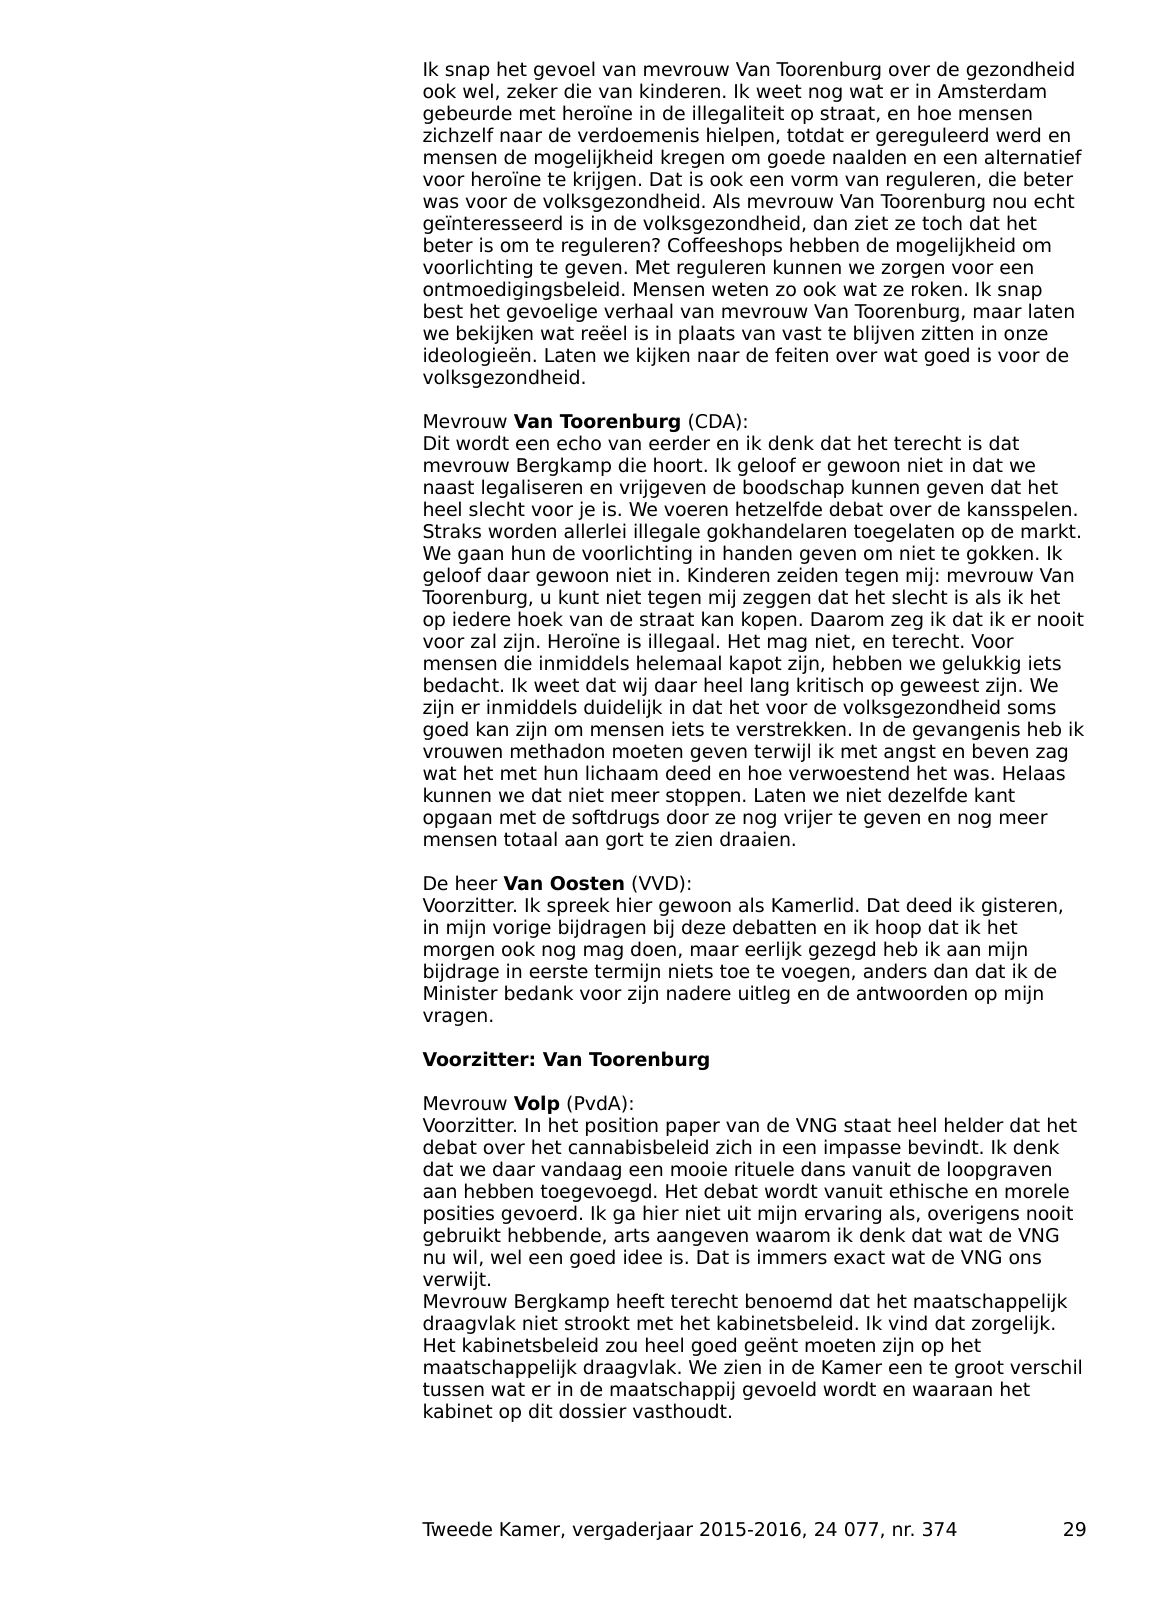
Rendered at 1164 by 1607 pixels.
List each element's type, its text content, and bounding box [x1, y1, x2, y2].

text Mevrouw Van Toorenburg (CDA): [422, 411, 1087, 433]
text Voorzitter: Van Toorenburg [422, 1049, 1087, 1071]
text Ik snap het gevoel van mevrouw Van Toorenburg over de gezondheid ook wel, zeker die van kinderen. Ik weet nog wat er in Amsterdam gebeurde met heroïne in de illegaliteit op straat, en hoe mensen zichzelf naar de verdoemenis hielpen, totdat er gereguleerd werd en mensen de mogelijkheid kregen om goede naalden en een alternatief voor heroïne te krijgen. Dat is ook een vorm van reguleren, die beter was voor de volksgezondheid. Als mevrouw Van Toorenburg nou echt geïnteresseerd is in de volksgezondheid, dan ziet ze toch dat het beter is om te reguleren? Coffeeshops hebben de mogelijkheid om voorlichting te geven. Met reguleren kunnen we zorgen voor een ontmoedigingsbeleid. Mensen weten zo ook wat ze roken. Ik snap best het gevoelige verhaal van mevrouw Van Toorenburg, maar laten we bekijken wat reëel is in plaats van vast te blijven zitten in onze ideologieën. Laten we kijken naar de feiten over wat goed is voor de volksgezondheid. [422, 59, 1087, 389]
text Mevrouw Volp (PvdA): [422, 1093, 1087, 1115]
text Voorzitter. Ik spreek hier gewoon als Kamerlid. Dat deed ik gisteren, in mijn vorige bijdragen bij deze debatten en ik hoop dat ik het morgen ook nog mag doen, maar eerlijk gezegd heb ik aan mijn bijdrage in eerste termijn niets toe te voegen, anders dan dat ik de Minister bedank voor zijn nadere uitleg en de antwoorden op mijn vragen. [422, 895, 1087, 1027]
text Mevrouw Bergkamp heeft terecht benoemd dat het maatschappelijk draagvlak niet strookt met het kabinetsbeleid. Ik vind dat zorgelijk. Het kabinetsbeleid zou heel goed geënt moeten zijn op het maatschappelijk draagvlak. We zien in de Kamer een te groot verschil tussen wat er in de maatschappij gevoeld wordt en waaraan het kabinet op dit dossier vasthoudt. [422, 1291, 1087, 1423]
text Voorzitter. In het position paper van de VNG staat heel helder dat het debat over het cannabisbeleid zich in een impasse bevindt. Ik denk dat we daar vandaag een mooie rituele dans vanuit de loopgraven aan hebben toegevoegd. Het debat wordt vanuit ethische en morele posities gevoerd. Ik ga hier niet uit mijn ervaring als, overigens nooit gebruikt hebbende, arts aangeven waarom ik denk dat wat de VNG nu wil, wel een goed idee is. Dat is immers exact wat de VNG ons verwijt. [422, 1115, 1087, 1291]
text Dit wordt een echo van eerder en ik denk dat het terecht is dat mevrouw Bergkamp die hoort. Ik geloof er gewoon niet in dat we naast legaliseren en vrijgeven de boodschap kunnen geven dat het heel slecht voor je is. We voeren hetzelfde debat over de kansspelen. Straks worden allerlei illegale gokhandelaren toegelaten op de markt. We gaan hun de voorlichting in handen geven om niet te gokken. Ik geloof daar gewoon niet in. Kinderen zeiden tegen mij: mevrouw Van Toorenburg, u kunt niet tegen mij zeggen dat het slecht is als ik het op iedere hoek van de straat kan kopen. Daarom zeg ik dat ik er nooit voor zal zijn. Heroïne is illegaal. Het mag niet, en terecht. Voor mensen die inmiddels helemaal kapot zijn, hebben we gelukkig iets bedacht. Ik weet dat wij daar heel lang kritisch op geweest zijn. We zijn er inmiddels duidelijk in dat het voor de volksgezondheid soms goed kan zijn om mensen iets te verstrekken. In de gevangenis heb ik vrouwen methadon moeten geven terwijl ik met angst en beven zag wat het met hun lichaam deed en hoe verwoestend het was. Helaas kunnen we dat niet meer stoppen. Laten we niet dezelfde kant opgaan met de softdrugs door ze nog vrijer te geven en nog meer mensen totaal aan gort te zien draaien. [422, 433, 1087, 851]
text De heer Van Oosten (VVD): [422, 873, 1087, 895]
